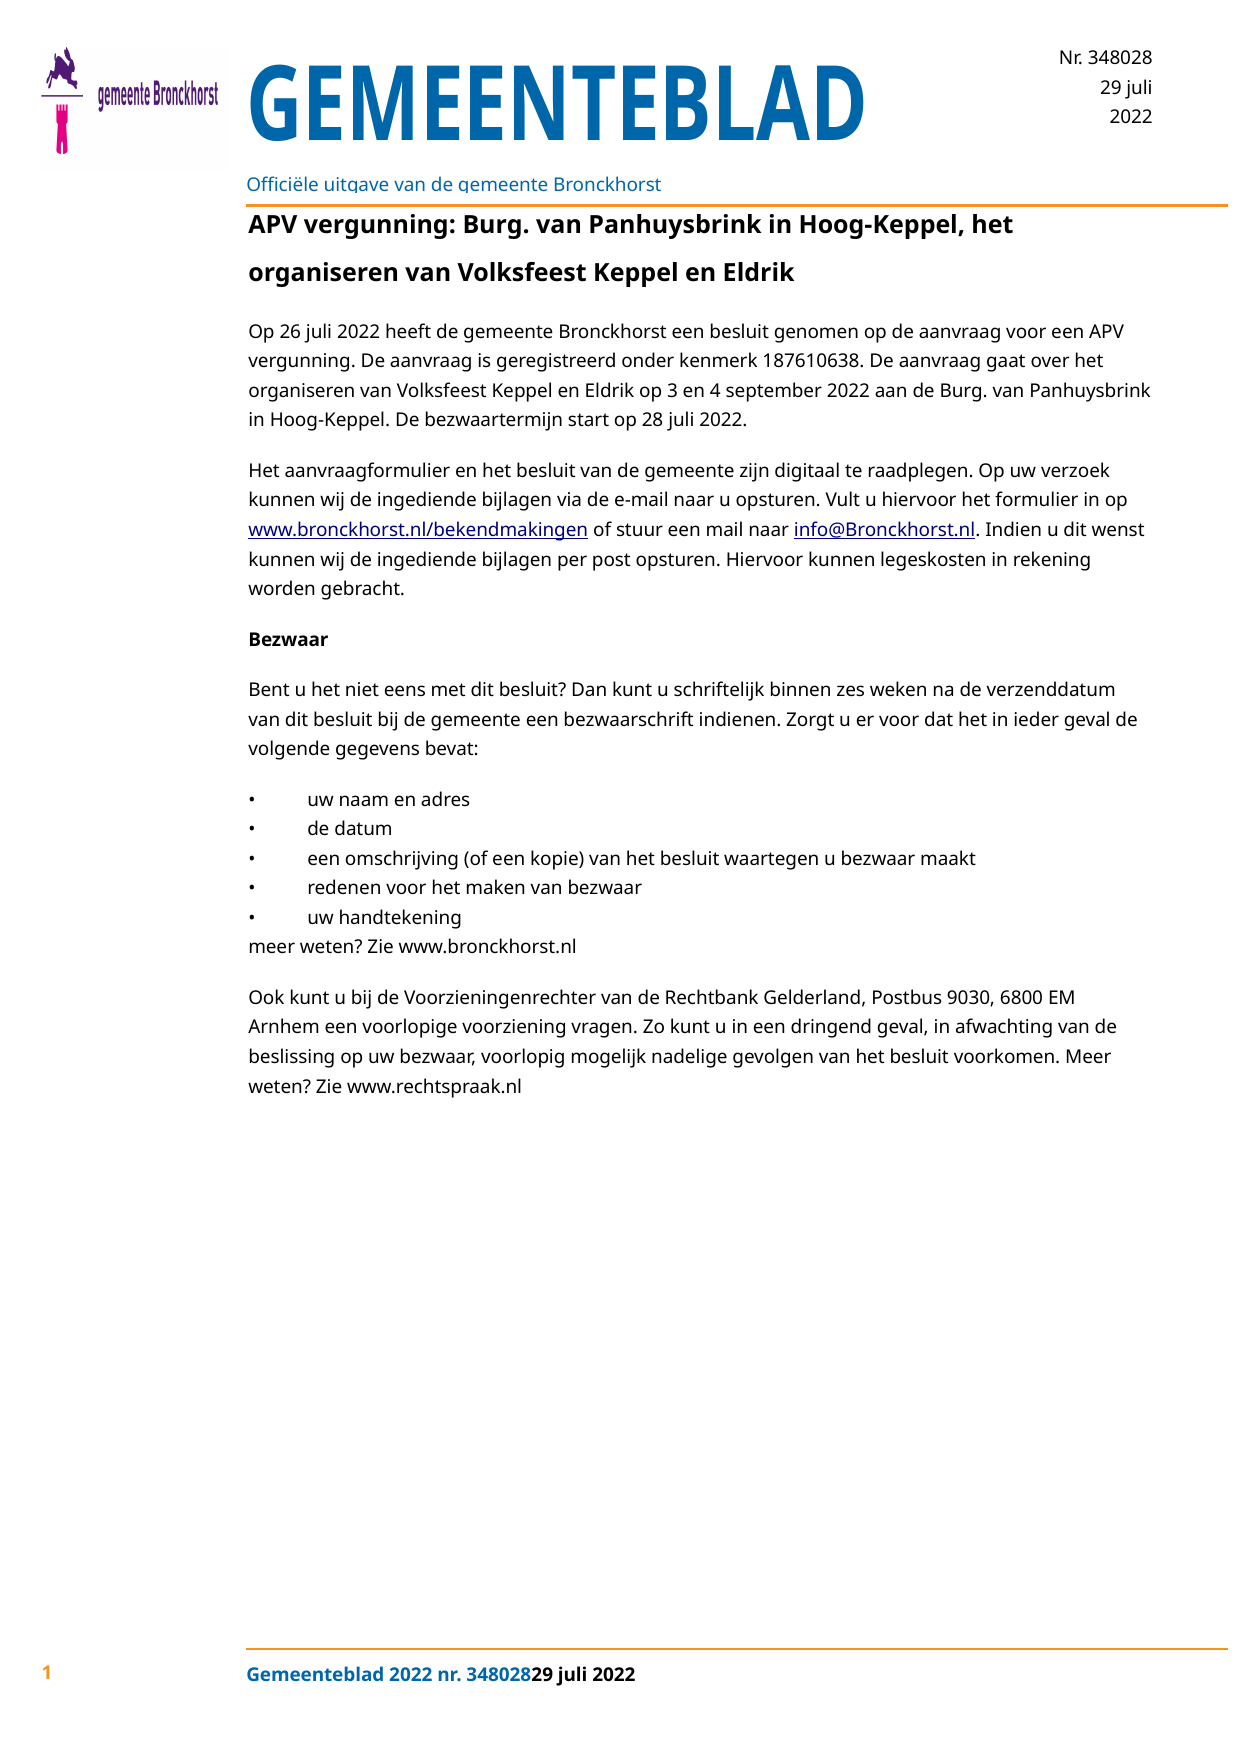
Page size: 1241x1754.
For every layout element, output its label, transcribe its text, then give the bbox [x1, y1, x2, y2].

list een omschrijving (of een kopie) van het besluit waartegen u bezwaar maakt [248, 845, 1152, 871]
text APV vergunning: Burg. van Panhuysbrink in Hoog-Keppel, het organiseren van Volksfeest Keppel en Eldrik [248, 207, 1152, 288]
list uw handtekening [248, 904, 1152, 930]
text meer weten? Zie www.bronckhorst.nl [248, 934, 1152, 959]
text Op 26 juli 2022 heeft de gemeente Bronckhorst een besluit genomen op de aanvraag voor een APV vergunning. De aanvraag is geregistreerd onder kenmerk 187610638. De aanvraag gaat over het organiseren van Volksfeest Keppel en Eldrik op 3 en 4 september 2022 aan de Burg. van Panhuysbrink in Hoog-Keppel. De bezwaartermijn start op 28 juli 2022. [248, 318, 1152, 432]
list uw naam en adres [248, 786, 1152, 812]
text Ook kunt u bij de Voorzieningenrechter van de Rechtbank Gelderland, Postbus 9030, 6800 EM Arnhem een voorlopige voorziening vragen. Zo kunt u in een dringend geval, in afwachting van de beslissing op uw bezwaar, voorlopig mogelijk nadelige gevolgen van het besluit voorkomen. Meer weten? Zie www.rechtspraak.nl [248, 984, 1152, 1099]
text Bent u het niet eens met dit besluit? Dan kunt u schriftelijk binnen zes weken na de verzenddatum van dit besluit bij de gemeente een bezwaarschrift indienen. Zorgt u er voor dat het in ieder geval de volgende gegevens bevat: [248, 676, 1152, 761]
list de datum [248, 815, 1152, 841]
list redenen voor het maken van bezwaar [248, 874, 1152, 900]
text Het aanvraagformulier en het besluit van de gemeente zijn digitaal te raadplegen. Op uw verzoek kunnen wij de ingediende bijlagen via de e-mail naar u opsturen. Vult u hiervoor het formulier in op www.bronckhorst.nl/bekendmakingen of stuur een mail naar info@Bronckhorst.nl. Indien u dit wenst kunnen wij de ingediende bijlagen per post opsturen. Hiervoor kunnen legeskosten in rekening worden gebracht. [248, 457, 1152, 601]
text Bezwaar [248, 626, 1152, 652]
picture [41, 47, 231, 172]
